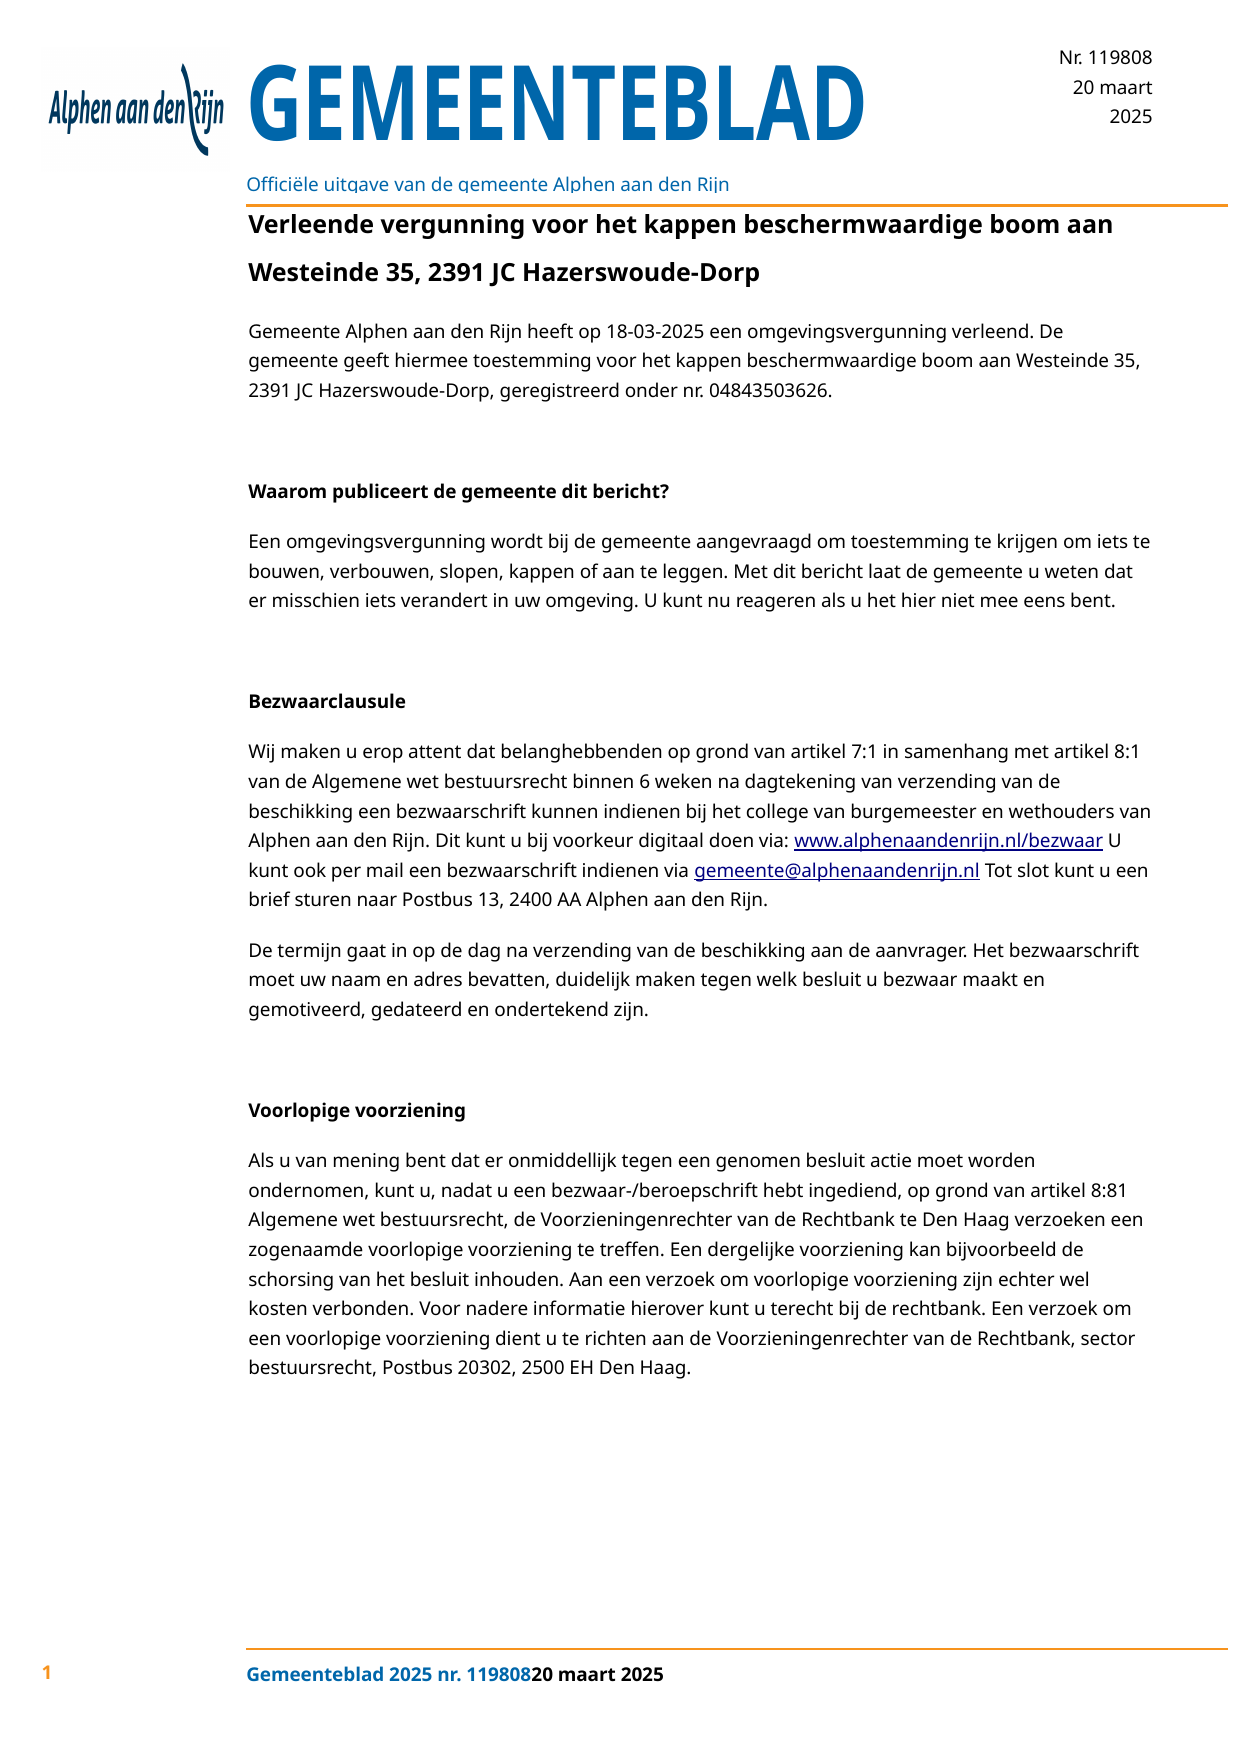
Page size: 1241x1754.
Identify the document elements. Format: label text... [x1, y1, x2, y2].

text Een omgevingsvergunning wordt bij de gemeente aangevraagd om toestemming te krijgen om iets te bouwen, verbouwen, slopen, kappen of aan te leggen. Met dit bericht laat de gemeente u weten dat er misschien iets verandert in uw omgeving. U kunt nu reageren als u het hier niet mee eens bent. [248, 528, 1152, 613]
text Voorlopige voorziening [248, 1097, 1152, 1123]
text Wij maken u erop attent dat belanghebbenden op grond van artikel 7:1 in samenhang met artikel 8:1 van de Algemene wet bestuursrecht binnen 6 weken na dagtekening van verzending van de beschikking een bezwaarschrift kunnen indienen bij het college van burgemeester en wethouders van Alphen aan den Rijn. Dit kunt u bij voorkeur digitaal doen via: www.alphenaandenrijn.nl/bezwaar U kunt ook per mail een bezwaarschrift indienen via gemeente@alphenaandenrijn.nl Tot slot kunt u een brief sturen naar Postbus 13, 2400 AA Alphen aan den Rijn. [248, 739, 1152, 912]
text Gemeente Alphen aan den Rijn heeft op 18-03-2025 een omgevingsvergunning verleend. De gemeente geeft hiermee toestemming voor het kappen beschermwaardige boom aan Westeinde 35, 2391 JC Hazerswoude-Dorp, geregistreerd onder nr. 04843503626. [248, 318, 1152, 403]
text Verleende vergunning voor het kappen beschermwaardige boom aan Westeinde 35, 2391 JC Hazerswoude-Dorp [248, 207, 1152, 288]
picture [41, 47, 231, 172]
text Waarom publiceert de gemeente dit bericht? [248, 478, 1152, 504]
text Als u van mening bent dat er onmiddellijk tegen een genomen besluit actie moet worden ondernomen, kunt u, nadat u een bezwaar-/beroepschrift hebt ingediend, op grond van artikel 8:81 Algemene wet bestuursrecht, de Voorzieningenrechter van de Rechtbank te Den Haag verzoeken een zogenaamde voorlopige voorziening te treffen. Een dergelijke voorziening kan bijvoorbeeld de schorsing van het besluit inhouden. Aan een verzoek om voorlopige voorziening zijn echter wel kosten verbonden. Voor nadere informatie hierover kunt u terecht bij de rechtbank. Een verzoek om een voorlopige voorziening dient u te richten aan de Voorzieningenrechter van de Rechtbank, sector bestuursrecht, Postbus 20302, 2500 EH Den Haag. [248, 1147, 1152, 1380]
text De termijn gaat in op de dag na verzending van de beschikking aan de aanvrager. Het bezwaarschrift moet uw naam en adres bevatten, duidelijk maken tegen welk besluit u bezwaar maakt en gemotiveerd, gedateerd en ondertekend zijn. [248, 937, 1152, 1022]
text Bezwaarclausule [248, 688, 1152, 714]
